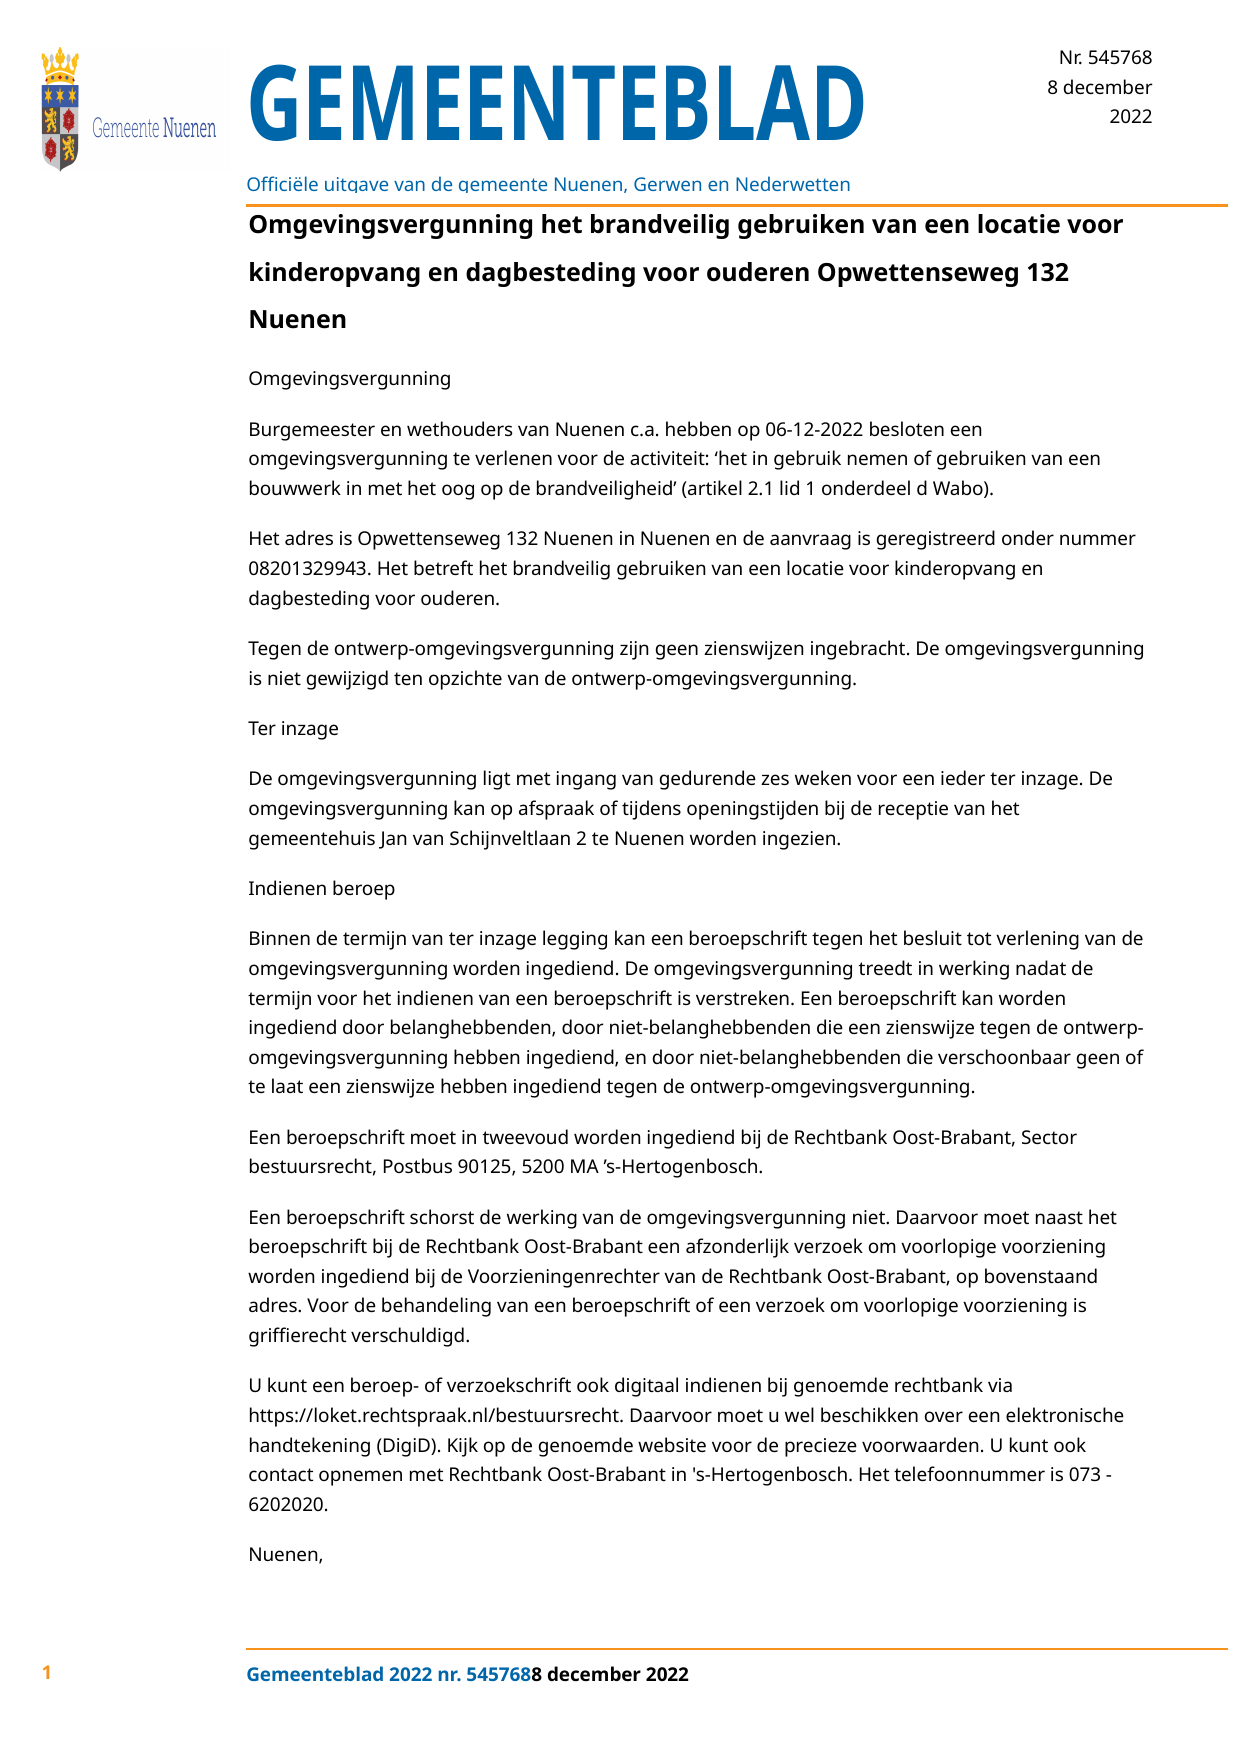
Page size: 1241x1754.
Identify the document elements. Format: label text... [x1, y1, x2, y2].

text U kunt een beroep- of verzoekschrift ook digitaal indienen bij genoemde rechtbank via https://loket.rechtspraak.nl/bestuursrecht. Daarvoor moet u wel beschikken over een elektronische handtekening (DigiD). Kijk op de genoemde website voor de precieze voorwaarden. U kunt ook contact opnemen met Rechtbank Oost-Brabant in 's-Hertogenbosch. Het telefoonnummer is 073 - 6202020. [248, 1373, 1152, 1517]
text Het adres is Opwettenseweg 132 Nuenen in Nuenen en de aanvraag is geregistreerd onder nummer 08201329943. Het betreft het brandveilig gebruiken van een locatie voor kinderopvang en dagbesteding voor ouderen. [248, 526, 1152, 610]
text Indienen beroep [248, 875, 1152, 901]
text De omgevingsvergunning ligt met ingang van gedurende zes weken voor een ieder ter inzage. De omgevingsvergunning kan op afspraak of tijdens openingstijden bij de receptie van het gemeentehuis Jan van Schijnveltlaan 2 te Nuenen worden ingezien. [248, 766, 1152, 850]
text Een beroepschrift schorst de werking van de omgevingsvergunning niet. Daarvoor moet naast het beroepschrift bij de Rechtbank Oost-Brabant een afzonderlijk verzoek om voorlopige voorziening worden ingediend bij de Voorzieningenrechter van de Rechtbank Oost-Brabant, op bovenstaand adres. Voor de behandeling van een beroepschrift of een verzoek om voorlopige voorziening is griffierecht verschuldigd. [248, 1204, 1152, 1348]
text Binnen de termijn van ter inzage legging kan een beroepschrift tegen het besluit tot verlening van de omgevingsvergunning worden ingediend. De omgevingsvergunning treedt in werking nadat de termijn voor het indienen van een beroepschrift is verstreken. Een beroepschrift kan worden ingediend door belanghebbenden, door niet-belanghebbenden die een zienswijze tegen de ontwerp-omgevingsvergunning hebben ingediend, en door niet-belanghebbenden die verschoonbaar geen of te laat een zienswijze hebben ingediend tegen de ontwerp-omgevingsvergunning. [248, 926, 1152, 1099]
text Omgevingsvergunning [248, 366, 1152, 391]
text Ter inzage [248, 715, 1152, 741]
text Tegen de ontwerp-omgevingsvergunning zijn geen zienswijzen ingebracht. De omgevingsvergunning is niet gewijzigd ten opzichte van de ontwerp-omgevingsvergunning. [248, 635, 1152, 690]
text Nuenen, [248, 1541, 1152, 1567]
text Een beroepschrift moet in tweevoud worden ingediend bij de Rechtbank Oost-Brabant, Sector bestuursrecht, Postbus 90125, 5200 MA ’s-Hertogenbosch. [248, 1124, 1152, 1179]
text Omgevingsvergunning het brandveilig gebruiken van een locatie voor kinderopvang en dagbesteding voor ouderen Opwettenseweg 132 Nuenen [248, 207, 1152, 336]
text Burgemeester en wethouders van Nuenen c.a. hebben op 06-12-2022 besloten een omgevingsvergunning te verlenen voor de activiteit: ‘het in gebruik nemen of gebruiken van een bouwwerk in met het oog op de brandveiligheid’ (artikel 2.1 lid 1 onderdeel d Wabo). [248, 416, 1152, 501]
picture [41, 47, 231, 172]
